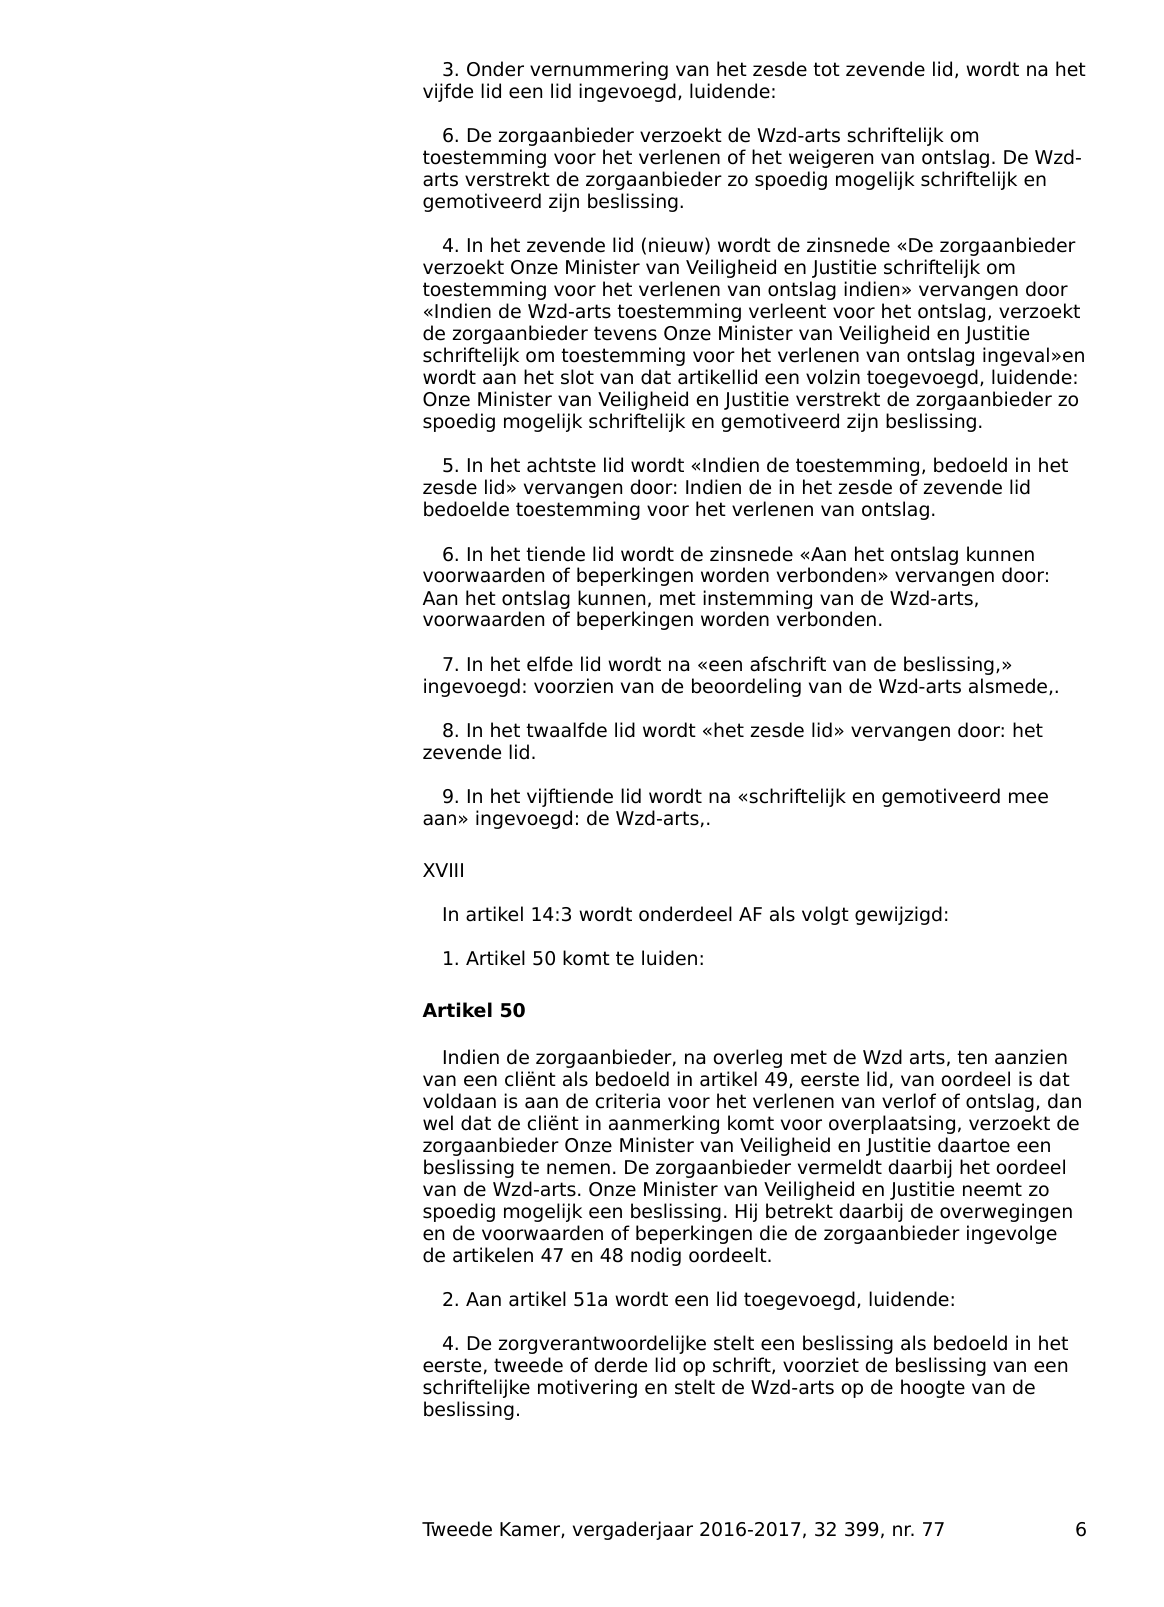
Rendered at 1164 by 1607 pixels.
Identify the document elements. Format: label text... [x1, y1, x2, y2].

text 6. De zorgaanbieder verzoekt de Wzd-arts schriftelijk om toestemming voor het verlenen of het weigeren van ontslag. De Wzd-arts verstrekt de zorgaanbieder zo spoedig mogelijk schriftelijk en gemotiveerd zijn beslissing. [422, 125, 1087, 213]
text 7. In het elfde lid wordt na «een afschrift van de beslissing,» ingevoegd: voorzien van de beoordeling van de Wzd-arts alsmede,. [422, 653, 1087, 697]
text 9. In het vijftiende lid wordt na «schriftelijk en gemotiveerd mee aan» ingevoegd: de Wzd-arts,. [422, 786, 1087, 830]
text Indien de zorgaanbieder, na overleg met de Wzd arts, ten aanzien van een cliënt als bedoeld in artikel 49, eerste lid, van oordeel is dat voldaan is aan de criteria voor het verlenen van verlof of ontslag, dan wel dat de cliënt in aanmerking komt voor overplaatsing, verzoekt de zorgaanbieder Onze Minister van Veiligheid en Justitie daartoe een beslissing te nemen. De zorgaanbieder vermeldt daarbij het oordeel van de Wzd-arts. Onze Minister van Veiligheid en Justitie neemt zo spoedig mogelijk een beslissing. Hij betrekt daarbij de overwegingen en de voorwaarden of beperkingen die de zorgaanbieder ingevolge de artikelen 47 en 48 nodig oordeelt. [422, 1047, 1087, 1267]
text 3. Onder vernummering van het zesde tot zevende lid, wordt na het vijfde lid een lid ingevoegd, luidende: [422, 59, 1087, 103]
text 1. Artikel 50 komt te luiden: [422, 948, 1087, 970]
text 2. Aan artikel 51a wordt een lid toegevoegd, luidende: [422, 1289, 1087, 1311]
text 8. In het twaalfde lid wordt «het zesde lid» vervangen door: het zevende lid. [422, 720, 1087, 764]
text 5. In het achtste lid wordt «Indien de toestemming, bedoeld in het zesde lid» vervangen door: Indien de in het zesde of zevende lid bedoelde toestemming voor het verlenen van ontslag. [422, 455, 1087, 521]
subtitle XVIII [422, 860, 1087, 882]
text 4. De zorgverantwoordelijke stelt een beslissing als bedoeld in het eerste, tweede of derde lid op schrift, voorziet de beslissing van een schriftelijke motivering en stelt de Wzd-arts op de hoogte van de beslissing. [422, 1333, 1087, 1421]
subtitle Artikel 50 [422, 1000, 1087, 1022]
text 4. In het zevende lid (nieuw) wordt de zinsnede «De zorgaanbieder verzoekt Onze Minister van Veiligheid en Justitie schriftelijk om toestemming voor het verlenen van ontslag indien» vervangen door «Indien de Wzd-arts toestemming verleent voor het ontslag, verzoekt de zorgaanbieder tevens Onze Minister van Veiligheid en Justitie schriftelijk om toestemming voor het verlenen van ontslag ingeval»en wordt aan het slot van dat artikellid een volzin toegevoegd, luidende: Onze Minister van Veiligheid en Justitie verstrekt de zorgaanbieder zo spoedig mogelijk schriftelijk en gemotiveerd zijn beslissing. [422, 235, 1087, 433]
text 6. In het tiende lid wordt de zinsnede «Aan het ontslag kunnen voorwaarden of beperkingen worden verbonden» vervangen door: Aan het ontslag kunnen, met instemming van de Wzd-arts, voorwaarden of beperkingen worden verbonden. [422, 543, 1087, 631]
text In artikel 14:3 wordt onderdeel AF als volgt gewijzigd: [422, 904, 1087, 926]
